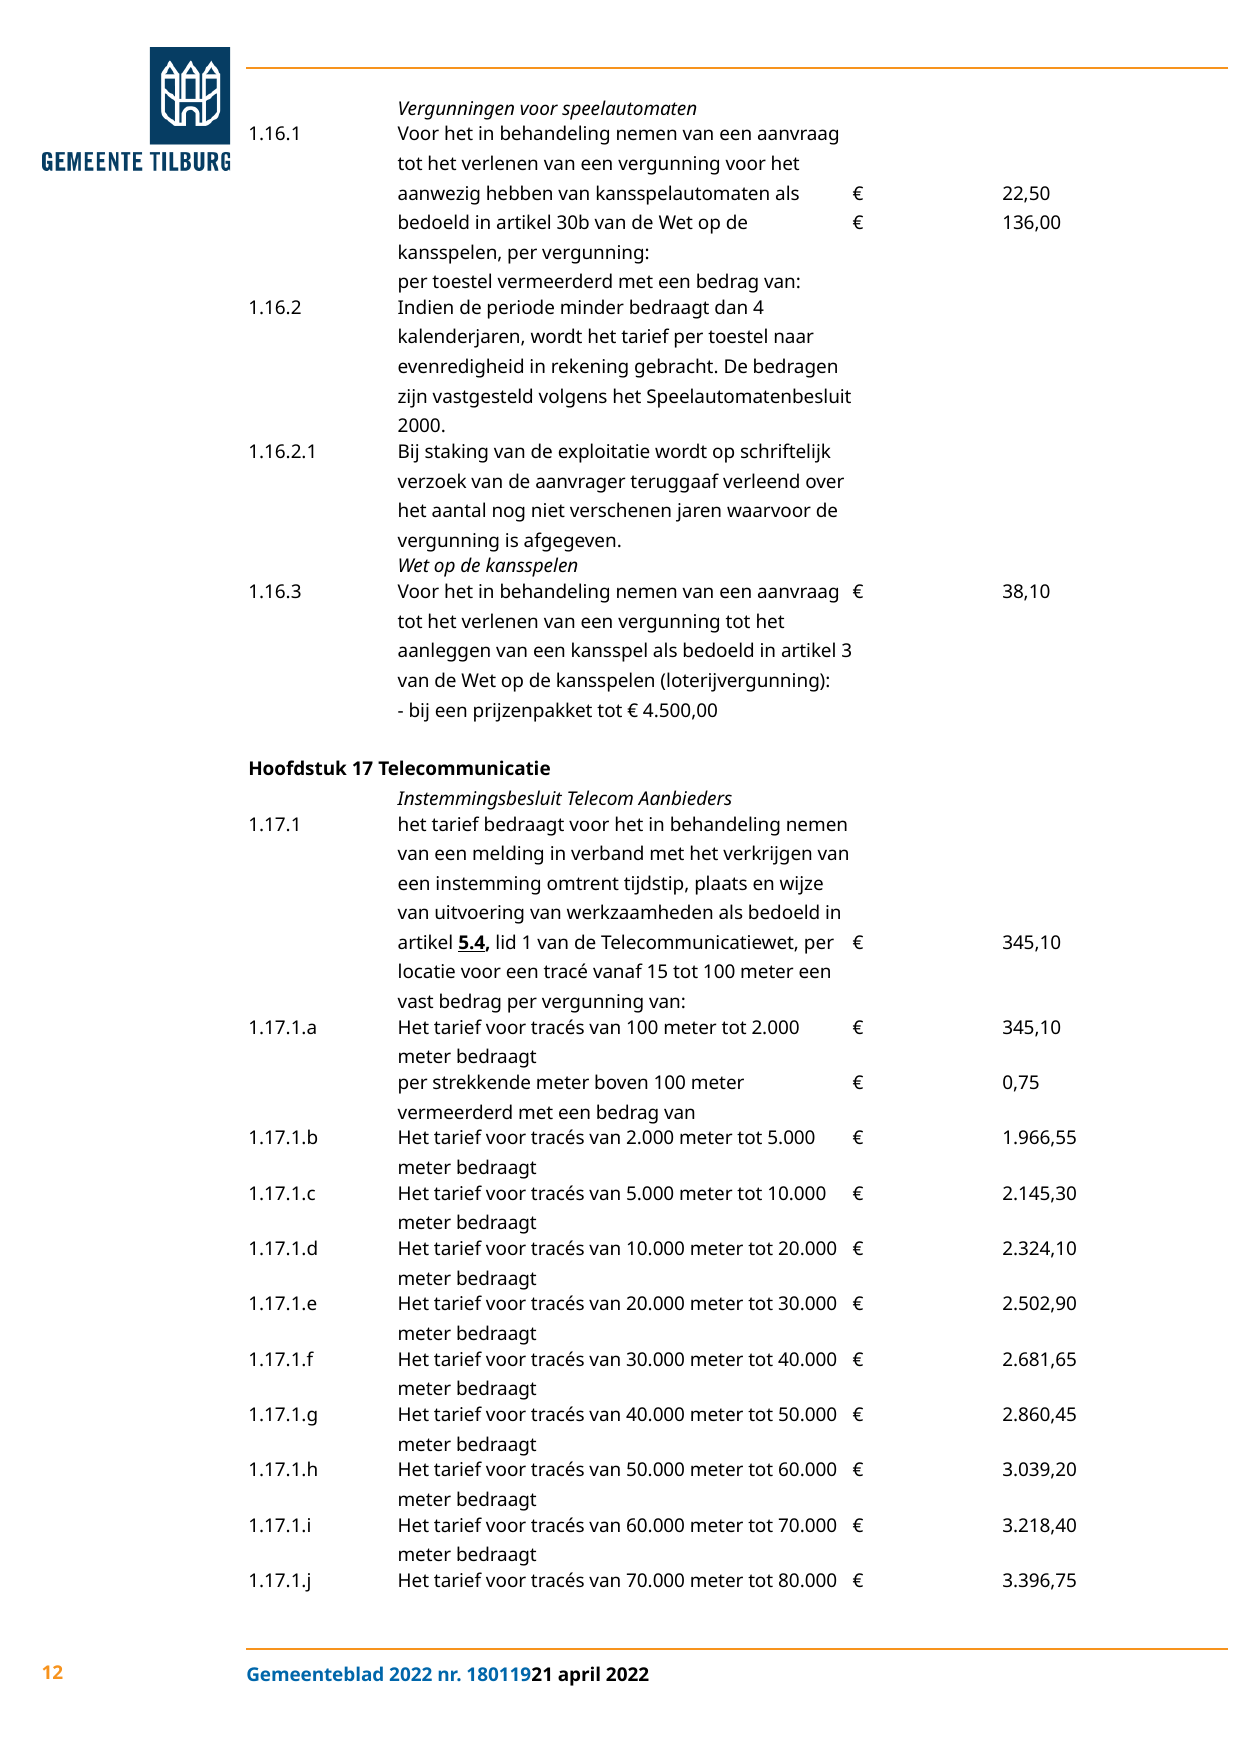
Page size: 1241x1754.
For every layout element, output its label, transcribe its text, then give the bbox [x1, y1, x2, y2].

table_cell 1.17.1.b [248, 1125, 397, 1180]
table_cell € [853, 1180, 1002, 1235]
table_cell 1.16.2 [248, 294, 397, 438]
table_cell 1.17.1.a [248, 1014, 397, 1069]
table_cell [1002, 553, 1152, 578]
table_cell 2.145,30 [1002, 1180, 1152, 1235]
table_cell 1.966,55 [1002, 1125, 1152, 1180]
table_cell 1.17.1.d [248, 1235, 397, 1291]
table_header [853, 785, 1002, 811]
table_cell € [853, 1014, 1002, 1069]
table_cell 1.17.1.e [248, 1291, 397, 1346]
table_cell 38,10 [1002, 579, 1152, 722]
table_cell Het tarief voor tracés van 20.000 meter tot 30.000 meter bedraagt [398, 1291, 852, 1346]
table_cell Het tarief voor tracés van 50.000 meter tot 60.000 meter bedraagt [398, 1456, 852, 1512]
table_cell Het tarief voor tracés van 10.000 meter tot 20.000 meter bedraagt [398, 1235, 852, 1291]
table_cell Het tarief voor tracés van 60.000 meter tot 70.000 meter bedraagt [398, 1512, 852, 1567]
table_cell € [853, 1456, 1002, 1512]
table_cell € [853, 1567, 1002, 1593]
table_cell [248, 1069, 397, 1124]
table_cell 1.16.2.1 [248, 438, 397, 553]
table_cell € [853, 1401, 1002, 1456]
table_cell 0,75 [1002, 1069, 1152, 1124]
table_cell 22,50 136,00 [1002, 121, 1152, 294]
table_cell 2.324,10 [1002, 1235, 1152, 1291]
table_cell het tarief bedraagt voor het in behandeling nemen van een melding in verband met het verkrijgen van een instemming omtrent tijdstip, plaats en wijze van uitvoering van werkzaamheden als bedoeld in artikel 5.4, lid 1 van de Telecommunicatiewet, per locatie voor een tracé vanaf 15 tot 100 meter een vast bedrag per vergunning van: [398, 811, 852, 1014]
table_cell Voor het in behandeling nemen van een aanvraag tot het verlenen van een vergunning tot het aanleggen van een kansspel als bedoeld in artikel 3 van de Wet op de kansspelen (loterijvergunning): - bij een prijzenpakket tot € 4.500,00 [398, 579, 852, 722]
table_cell [853, 294, 1002, 438]
table_cell 345,10 [1002, 811, 1152, 1014]
table_cell 1.17.1.j [248, 1567, 397, 1593]
table_header Instemmingsbesluit Telecom Aanbieders [398, 785, 852, 811]
table_header [248, 95, 397, 121]
table_header [853, 95, 1002, 121]
table_cell 3.396,75 [1002, 1567, 1152, 1593]
table_cell [1002, 438, 1152, 553]
table_cell Wet op de kansspelen [398, 553, 852, 578]
table_cell Het tarief voor tracés van 100 meter tot 2.000 meter bedraagt [398, 1014, 852, 1069]
table_cell Indien de periode minder bedraagt dan 4 kalenderjaren, wordt het tarief per toestel naar evenredigheid in rekening gebracht. De bedragen zijn vastgesteld volgens het Speelautomatenbesluit 2000. [398, 294, 852, 438]
table_cell Het tarief voor tracés van 2.000 meter tot 5.000 meter bedraagt [398, 1125, 852, 1180]
table_cell Bij staking van de exploitatie wordt op schriftelijk verzoek van de aanvrager teruggaaf verleend over het aantal nog niet verschenen jaren waarvoor de vergunning is afgegeven. [398, 438, 852, 553]
table_cell [248, 553, 397, 578]
table_cell € [853, 1069, 1002, 1124]
table_cell € [853, 1235, 1002, 1291]
table_cell 3.218,40 [1002, 1512, 1152, 1567]
table_cell 2.681,65 [1002, 1346, 1152, 1401]
table_cell 1.17.1 [248, 811, 397, 1014]
table_cell € [853, 1512, 1002, 1567]
table_cell € € [853, 121, 1002, 294]
table_cell € [853, 579, 1002, 722]
table_cell 2.502,90 [1002, 1291, 1152, 1346]
picture [41, 47, 231, 172]
table_header [248, 785, 397, 811]
table_cell Voor het in behandeling nemen van een aanvraag tot het verlenen van een vergunning voor het aanwezig hebben van kansspelautomaten als bedoeld in artikel 30b van de Wet op de kansspelen, per vergunning: per toestel vermeerderd met een bedrag van: [398, 121, 852, 294]
table_cell 345,10 [1002, 1014, 1152, 1069]
table_cell [853, 553, 1002, 578]
table_cell 2.860,45 [1002, 1401, 1152, 1456]
table_cell € [853, 1125, 1002, 1180]
table_header [1002, 95, 1152, 121]
table_cell 1.16.1 [248, 121, 397, 294]
table_header Vergunningen voor speelautomaten [398, 95, 852, 121]
table_cell 1.17.1.g [248, 1401, 397, 1456]
table_cell 3.039,20 [1002, 1456, 1152, 1512]
table_cell [1002, 294, 1152, 438]
table_cell 1.17.1.h [248, 1456, 397, 1512]
table_cell € [853, 811, 1002, 1014]
table_cell Het tarief voor tracés van 40.000 meter tot 50.000 meter bedraagt [398, 1401, 852, 1456]
table_cell 1.17.1.f [248, 1346, 397, 1401]
table_cell Het tarief voor tracés van 30.000 meter tot 40.000 meter bedraagt [398, 1346, 852, 1401]
text Hoofdstuk 17 Telecommunicatie [248, 755, 1152, 781]
table_cell € [853, 1291, 1002, 1346]
table_cell 1.16.3 [248, 579, 397, 722]
table_cell per strekkende meter boven 100 meter vermeerderd met een bedrag van [398, 1069, 852, 1124]
table_cell Het tarief voor tracés van 5.000 meter tot 10.000 meter bedraagt [398, 1180, 852, 1235]
table_cell € [853, 1346, 1002, 1401]
table_cell 1.17.1.i [248, 1512, 397, 1567]
table_cell [853, 438, 1002, 553]
table_header [1002, 785, 1152, 811]
table_cell Het tarief voor tracés van 70.000 meter tot 80.000 [398, 1567, 852, 1593]
table_cell 1.17.1.c [248, 1180, 397, 1235]
